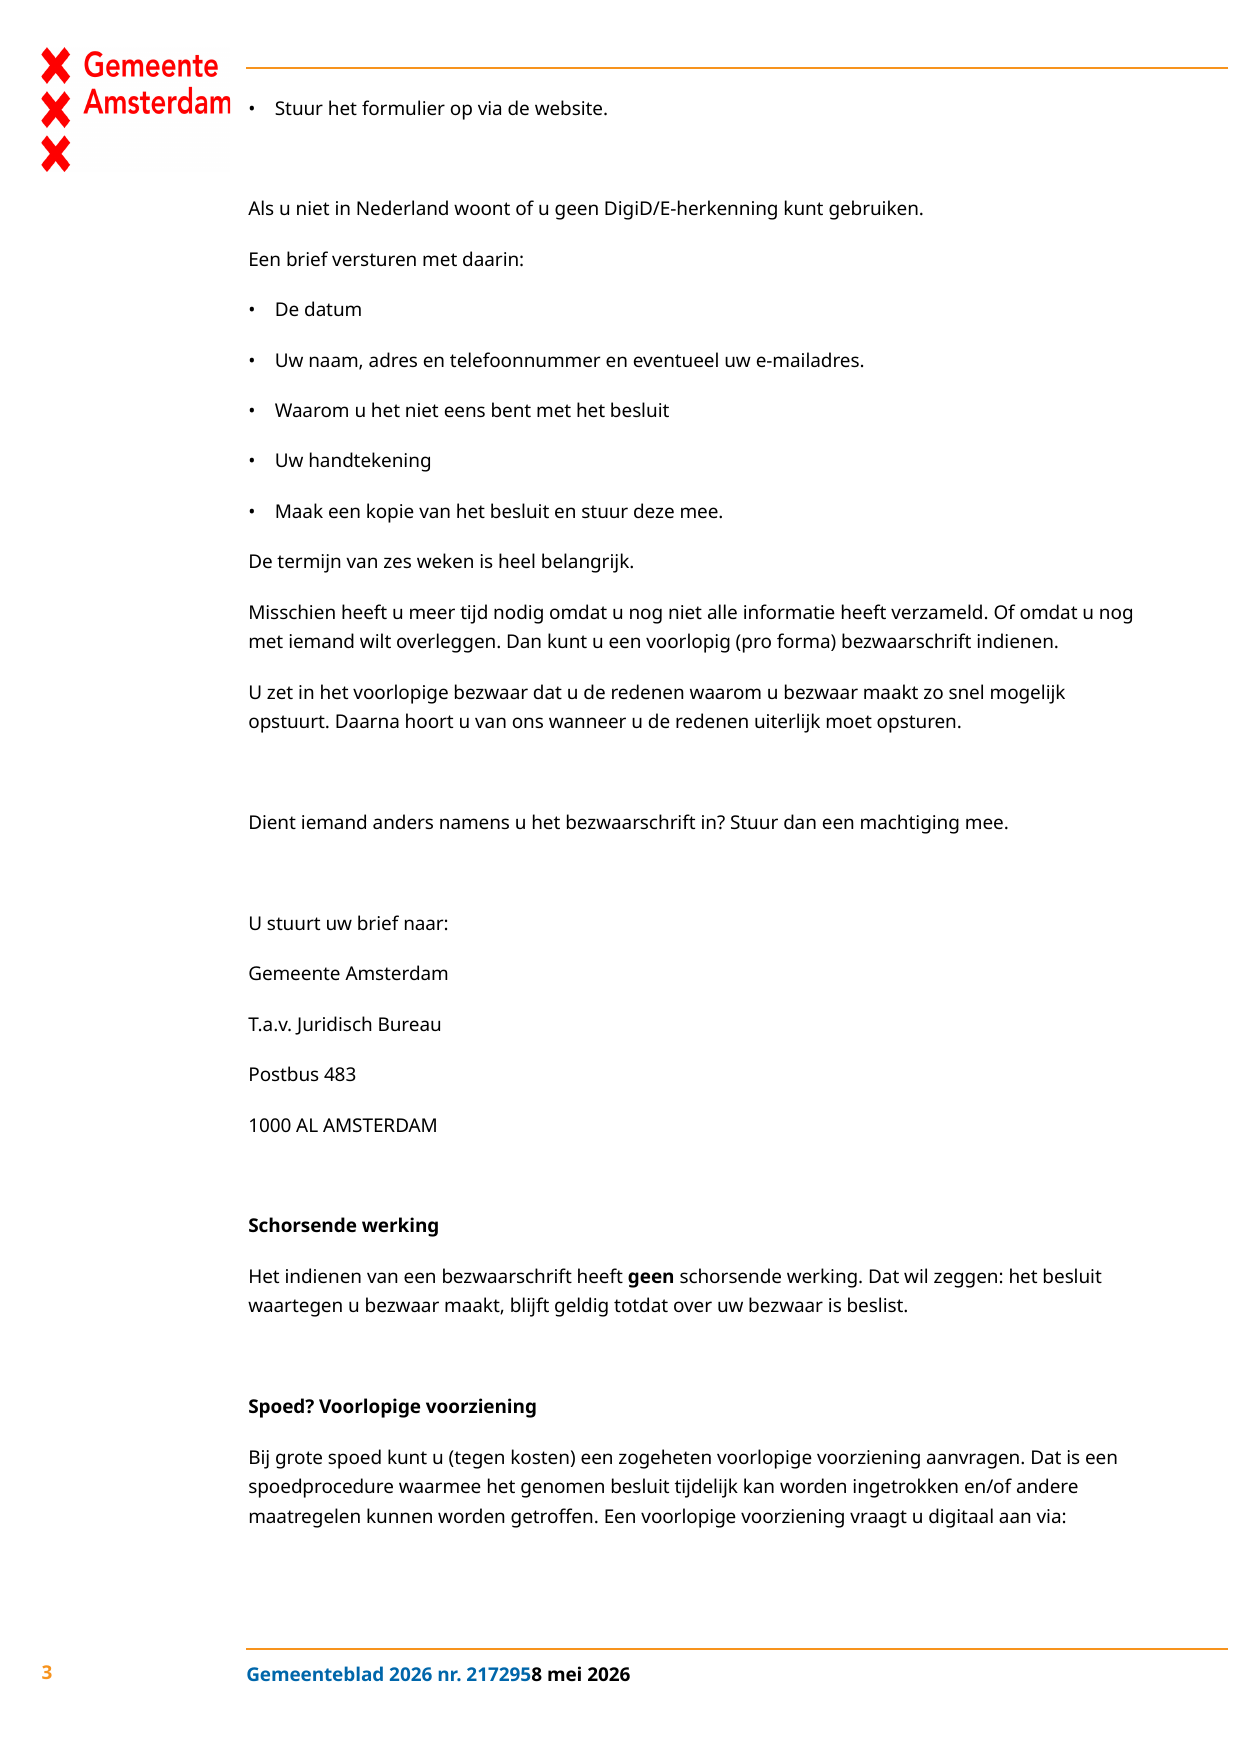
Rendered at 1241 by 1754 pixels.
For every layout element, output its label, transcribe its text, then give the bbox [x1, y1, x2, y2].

text • Uw handtekening [248, 448, 1152, 473]
text Als u niet in Nederland woont of u geen DigiD/E-herkenning kunt gebruiken. [248, 196, 1152, 221]
text • Stuur het formulier op via de website. [248, 95, 1152, 121]
text Postbus 483 [248, 1061, 1152, 1087]
text U zet in het voorlopige bezwaar dat u de redenen waarom u bezwaar maakt zo snel mogelijk opstuurt. Daarna hoort u van ons wanneer u de redenen uiterlijk moet opsturen. [248, 679, 1152, 734]
text Het indienen van een bezwaarschrift heeft geen schorsende werking. Dat wil zeggen: het besluit waartegen u bezwaar maakt, blijft geldig totdat over uw bezwaar is beslist. [248, 1263, 1152, 1318]
text T.a.v. Juridisch Bureau [248, 1011, 1152, 1037]
text 1000 AL AMSTERDAM [248, 1112, 1152, 1138]
text Misschien heeft u meer tijd nodig omdat u nog niet alle informatie heeft verzameld. Of omdat u nog met iemand wilt overleggen. Dan kunt u een voorlopig (pro forma) bezwaarschrift indienen. [248, 599, 1152, 654]
text Bij grote spoed kunt u (tegen kosten) een zogeheten voorlopige voorziening aanvragen. Dat is een spoedprocedure waarmee het genomen besluit tijdelijk kan worden ingetrokken en/of andere maatregelen kunnen worden getroffen. Een voorlopige voorziening vraagt u digitaal aan via: [248, 1444, 1152, 1529]
text De termijn van zes weken is heel belangrijk. [248, 548, 1152, 574]
text Een brief versturen met daarin: [248, 246, 1152, 272]
text • Maak een kopie van het besluit en stuur deze mee. [248, 498, 1152, 524]
text Gemeente Amsterdam [248, 961, 1152, 986]
text Spoed? Voorlopige voorziening [248, 1393, 1152, 1419]
text Dient iemand anders namens u het bezwaarschrift in? Stuur dan een machtiging mee. [248, 809, 1152, 835]
picture [41, 47, 231, 172]
text • De datum [248, 296, 1152, 322]
text • Uw naam, adres en telefoonnummer en eventueel uw e-mailadres. [248, 347, 1152, 373]
text U stuurt uw brief naar: [248, 910, 1152, 936]
text Schorsende werking [248, 1213, 1152, 1238]
text • Waarom u het niet eens bent met het besluit [248, 397, 1152, 423]
